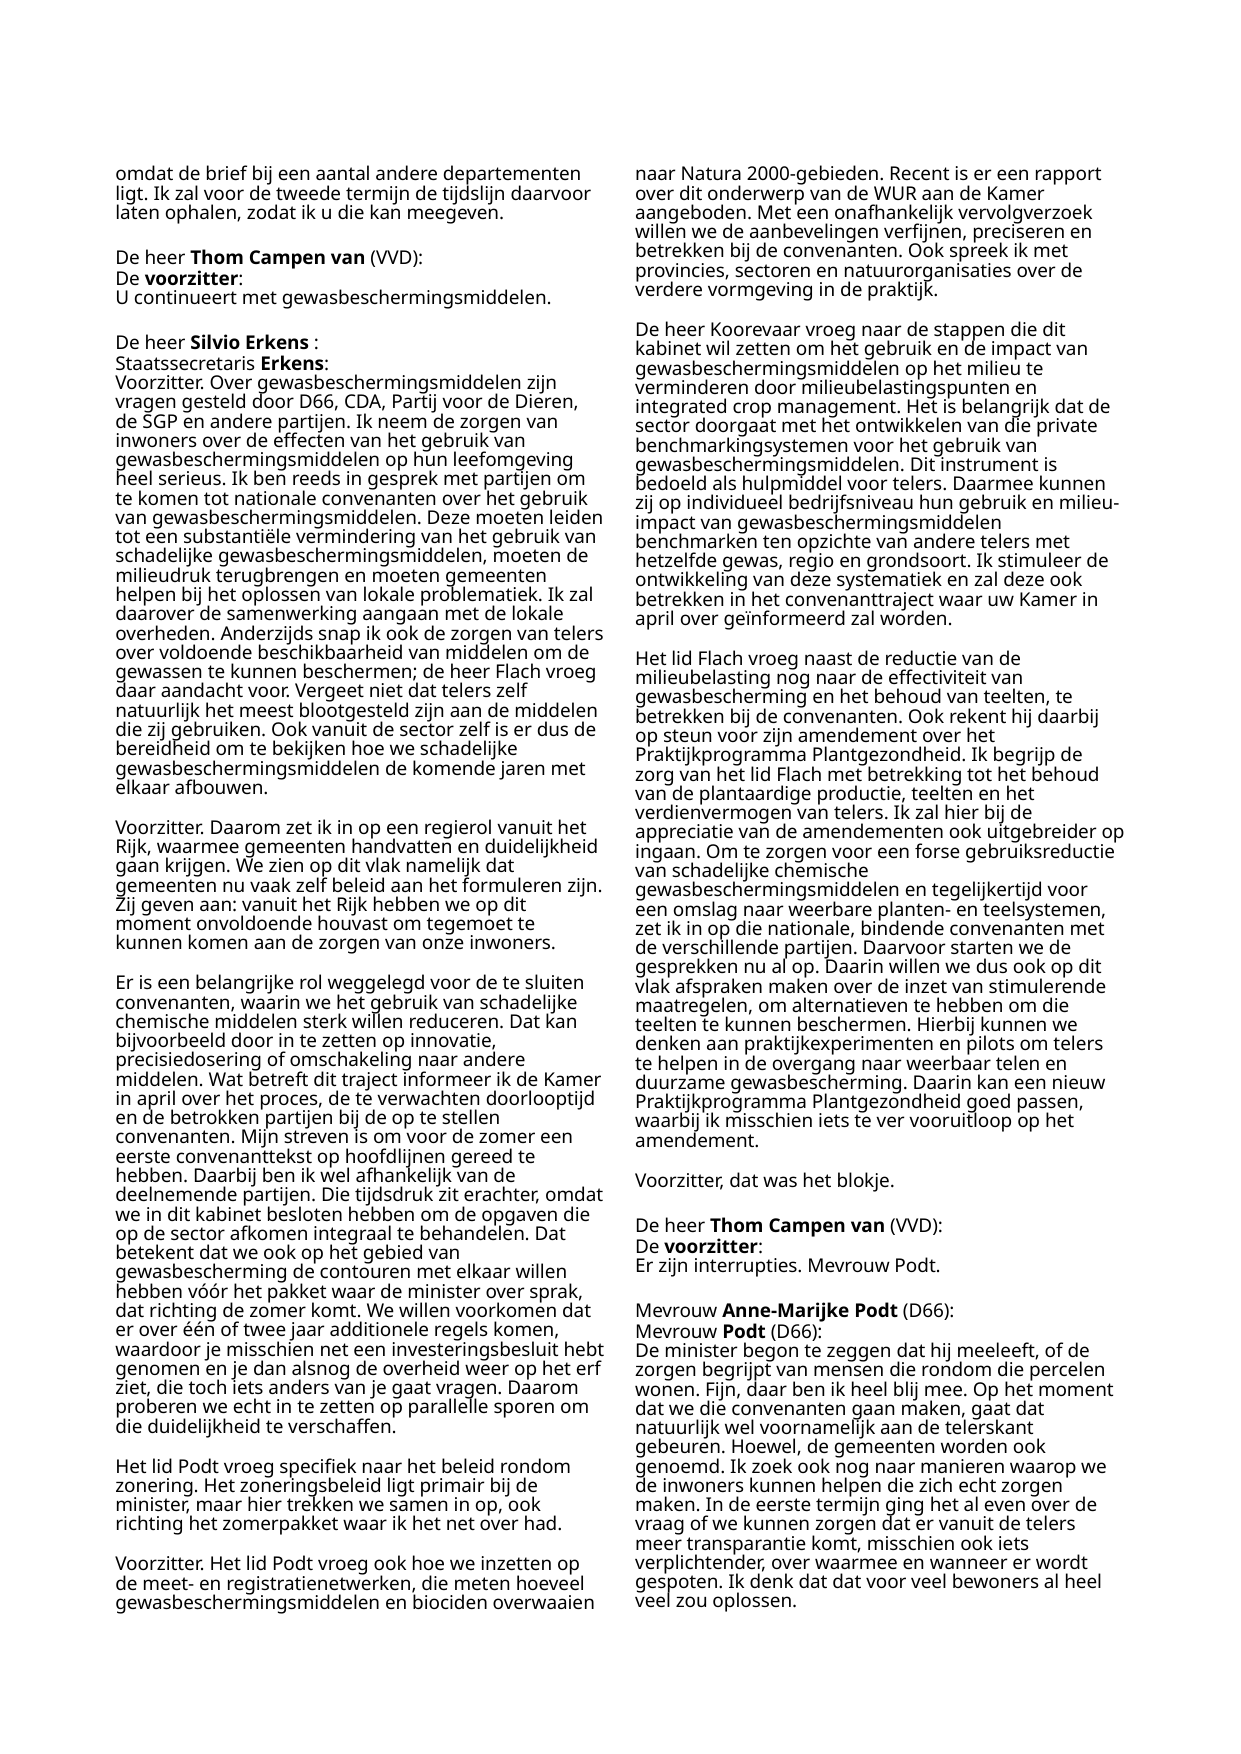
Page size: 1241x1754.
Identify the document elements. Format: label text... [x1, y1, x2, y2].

text Voorzitter. Daarom zet ik in op een regierol vanuit het Rijk, waarmee gemeenten handvatten en duidelijkheid gaan krijgen. We zien op dit vlak namelijk dat gemeenten nu vaak zelf beleid aan het formuleren zijn. Zij geven aan: vanuit het Rijk hebben we op dit moment onvoldoende houvast om tegemoet te kunnen komen aan de zorgen van onze inwoners. [115, 819, 605, 954]
text De heer Koorevaar vroeg naar de stappen die dit kabinet wil zetten om het gebruik en de impact van gewasbeschermingsmiddelen op het milieu te verminderen door milieubelastingspunten en integrated crop management. Het is belangrijk dat de sector doorgaat met het ontwikkelen van die private benchmarkingsystemen voor het gebruik van gewasbeschermingsmiddelen. Dit instrument is bedoeld als hulpmiddel voor telers. Daarmee kunnen zij op individueel bedrijfsniveau hun gebruik en milieu-impact van gewasbeschermingsmiddelen benchmarken ten opzichte van andere telers met hetzelfde gewas, regio en grondsoort. Ik stimuleer de ontwikkeling van deze systematiek en zal deze ook betrekken in het convenanttraject waar uw Kamer in april over geïnformeerd zal worden. [635, 321, 1125, 629]
text Het lid Flach vroeg naast de reductie van de milieubelasting nog naar de effectiviteit van gewasbescherming en het behoud van teelten, te betrekken bij de convenanten. Ook rekent hij daarbij op steun voor zijn amendement over het Praktijkprogramma Plantgezondheid. Ik begrijp de zorg van het lid Flach met betrekking tot het behoud van de plantaardige productie, teelten en het verdienvermogen van telers. Ik zal hier bij de appreciatie van de amendementen ook uitgebreider op ingaan. Om te zorgen voor een forse gebruiksreductie van schadelijke chemische gewasbeschermingsmiddelen en tegelijkertijd voor een omslag naar weerbare planten- en teelsystemen, zet ik in op die nationale, bindende convenanten met de verschillende partijen. Daarvoor starten we de gesprekken nu al op. Daarin willen we dus ook op dit vlak afspraken maken over de inzet van stimulerende maatregelen, om alternatieven te hebben om die teelten te kunnen beschermen. Hierbij kunnen we denken aan praktijkexperimenten en pilots om telers te helpen in de overgang naar weerbaar telen en duurzame gewasbescherming. Daarin kan een nieuw Praktijkprogramma Plantgezondheid goed passen, waarbij ik misschien iets te ver vooruitloop op het amendement. [635, 650, 1125, 1151]
text Mevrouw Anne-Marijke Podt (D66): [635, 1297, 1125, 1323]
text Er is een belangrijke rol weggelegd voor de te sluiten convenanten, waarin we het gebruik van schadelijke chemische middelen sterk willen reduceren. Dat kan bijvoorbeeld door in te zetten op innovatie, precisiedosering of omschakeling naar andere middelen. Wat betreft dit traject informeer ik de Kamer in april over het proces, de te verwachten doorlooptijd en de betrokken partijen bij de op te stellen convenanten. Mijn streven is om voor de zomer een eerste convenanttekst op hoofdlijnen gereed te hebben. Daarbij ben ik wel afhankelijk van de deelnemende partijen. Die tijdsdruk zit erachter, omdat we in dit kabinet besloten hebben om de opgaven die op de sector afkomen integraal te behandelen. Dat betekent dat we ook op het gebied van gewasbescherming de contouren met elkaar willen hebben vóór het pakket waar de minister over sprak, dat richting de zomer komt. We willen voorkomen dat er over één of twee jaar additionele regels komen, waardoor je misschien net een investeringsbesluit hebt genomen en je dan alsnog de overheid weer op het erf ziet, die toch iets anders van je gaat vragen. Daarom proberen we echt in te zetten op parallelle sporen om die duidelijkheid te verschaffen. [115, 974, 605, 1437]
text Het lid Podt vroeg specifiek naar het beleid rondom zonering. Het zoneringsbeleid ligt primair bij de minister, maar hier trekken we samen in op, ook richting het zomerpakket waar ik het net over had. [115, 1458, 605, 1535]
text De voorzitter: [115, 270, 605, 289]
text Er zijn interrupties. Mevrouw Podt. [635, 1257, 1125, 1276]
text Mevrouw Podt (D66): [635, 1323, 1125, 1342]
text Staatssecretaris Erkens: [115, 355, 605, 374]
text De minister begon te zeggen dat hij meeleeft, of de zorgen begrijpt van mensen die rondom die percelen wonen. Fijn, daar ben ik heel blij mee. Op het moment dat we die convenanten gaan maken, gaat dat natuurlijk wel voornamelijk aan de telerskant gebeuren. Hoewel, de gemeenten worden ook genoemd. Ik zoek ook nog naar manieren waarop we de inwoners kunnen helpen die zich echt zorgen maken. In de eerste termijn ging het al even over de vraag of we kunnen zorgen dat er vanuit de telers meer transparantie komt, misschien ook iets verplichtender, over waarmee en wanneer er wordt gespoten. Ik denk dat dat voor veel bewoners al heel veel zou oplossen. [635, 1342, 1125, 1612]
text Voorzitter, dat was het blokje. [635, 1172, 1125, 1191]
text naar Natura 2000-gebieden. Recent is er een rapport over dit onderwerp van de WUR aan de Kamer aangeboden. Met een onafhankelijk vervolgverzoek willen we de aanbevelingen verfijnen, preciseren en betrekken bij de convenanten. Ook spreek ik met provincies, sectoren en natuurorganisaties over de verdere vormgeving in de praktijk. [635, 165, 1125, 300]
text De heer Silvio Erkens : [115, 329, 605, 355]
text De heer Thom Campen van (VVD): [635, 1212, 1125, 1238]
text De heer Thom Campen van (VVD): [115, 244, 605, 270]
text De voorzitter: [635, 1238, 1125, 1257]
text Voorzitter. Over gewasbeschermingsmiddelen zijn vragen gesteld door D66, CDA, Partij voor de Dieren, de SGP en andere partijen. Ik neem de zorgen van inwoners over de effecten van het gebruik van gewasbeschermingsmiddelen op hun leefomgeving heel serieus. Ik ben reeds in gesprek met partijen om te komen tot nationale convenanten over het gebruik van gewasbeschermingsmiddelen. Deze moeten leiden tot een substantiële vermindering van het gebruik van schadelijke gewasbeschermingsmiddelen, moeten de milieudruk terugbrengen en moeten gemeenten helpen bij het oplossen van lokale problematiek. Ik zal daarover de samenwerking aangaan met de lokale overheden. Anderzijds snap ik ook de zorgen van telers over voldoende beschikbaarheid van middelen om de gewassen te kunnen beschermen; de heer Flach vroeg daar aandacht voor. Vergeet niet dat telers zelf natuurlijk het meest blootgesteld zijn aan de middelen die zij gebruiken. Ook vanuit de sector zelf is er dus de bereidheid om te bekijken hoe we schadelijke gewasbeschermingsmiddelen de komende jaren met elkaar afbouwen. [115, 374, 605, 798]
text omdat de brief bij een aantal andere departementen ligt. Ik zal voor de tweede termijn de tijdslijn daarvoor laten ophalen, zodat ik u die kan meegeven. [115, 165, 605, 223]
text U continueert met gewasbeschermingsmiddelen. [115, 289, 605, 308]
text Voorzitter. Het lid Podt vroeg ook hoe we inzetten op de meet- en registratienetwerken, die meten hoeveel gewasbeschermingsmiddelen en biociden overwaaien [115, 1555, 605, 1613]
